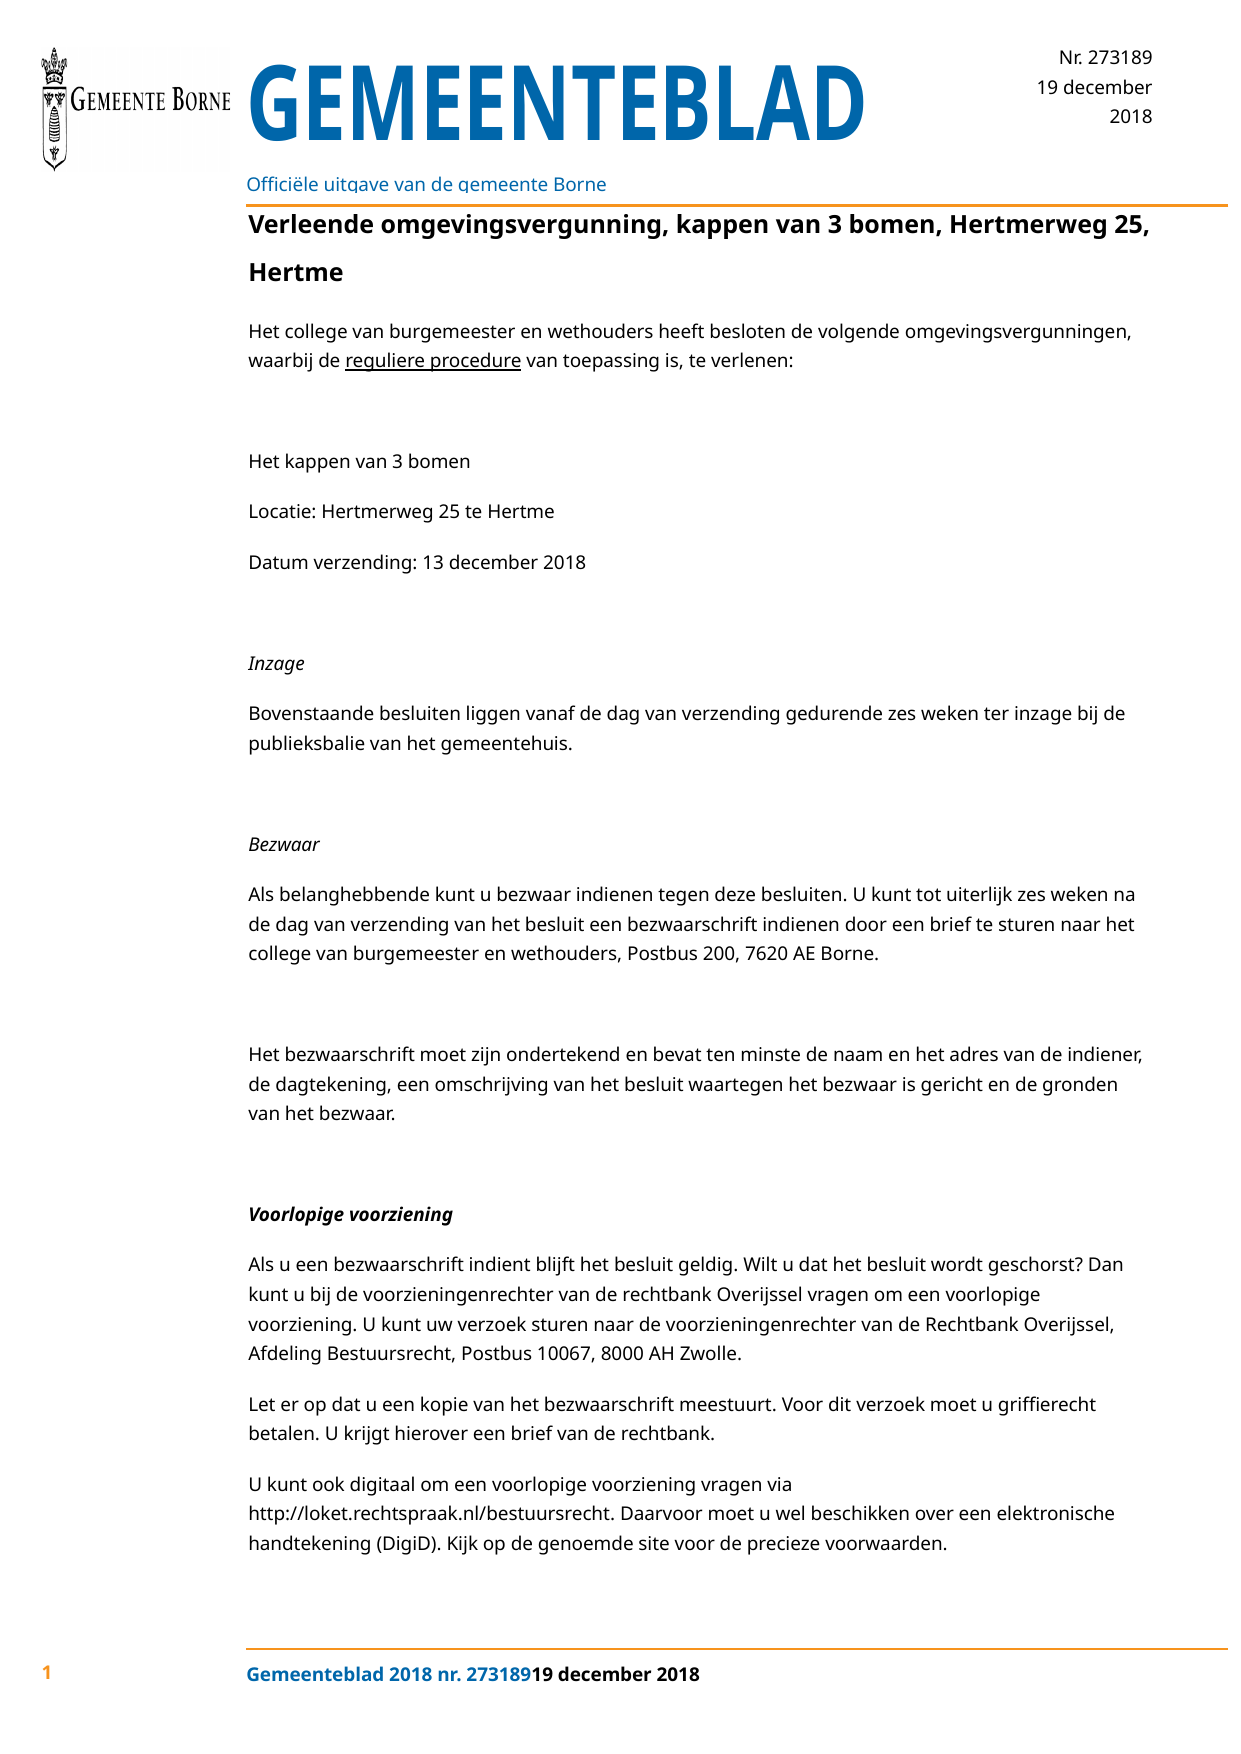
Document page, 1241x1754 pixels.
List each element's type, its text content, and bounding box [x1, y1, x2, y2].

text Voorlopige voorziening [248, 1201, 1152, 1227]
text Het college van burgemeester en wethouders heeft besloten de volgende omgevingsvergunningen, waarbij de reguliere procedure van toepassing is, te verlenen: [248, 318, 1152, 373]
text Bezwaar [248, 831, 1152, 857]
text Bovenstaande besluiten liggen vanaf de dag van verzending gedurende zes weken ter inzage bij de publieksbalie van het gemeentehuis. [248, 700, 1152, 756]
picture [41, 47, 231, 172]
text Als u een bezwaarschrift indient blijft het besluit geldig. Wilt u dat het besluit wordt geschorst? Dan kunt u bij de voorzieningenrechter van de rechtbank Overijssel vragen om een voorlopige voorziening. U kunt uw verzoek sturen naar de voorzieningenrechter van de Rechtbank Overijssel, Afdeling Bestuursrecht, Postbus 10067, 8000 AH Zwolle. [248, 1252, 1152, 1366]
text Datum verzending: 13 december 2018 [248, 549, 1152, 575]
text U kunt ook digitaal om een voorlopige voorziening vragen via http://loket.rechtspraak.nl/bestuursrecht. Daarvoor moet u wel beschikken over een elektronische handtekening (DigiD). Kijk op de genoemde site voor de precieze voorwaarden. [248, 1471, 1152, 1556]
text Verleende omgevingsvergunning, kappen van 3 bomen, Hertmerweg 25, Hertme [248, 207, 1152, 288]
text Het kappen van 3 bomen [248, 448, 1152, 474]
text Let er op dat u een kopie van het bezwaarschrift meestuurt. Voor dit verzoek moet u griffierecht betalen. U krijgt hierover een brief van de rechtbank. [248, 1391, 1152, 1446]
text Als belanghebbende kunt u bezwaar indienen tegen deze besluiten. U kunt tot uiterlijk zes weken na de dag van verzending van het besluit een bezwaarschrift indienen door een brief te sturen naar het college van burgemeester en wethouders, Postbus 200, 7620 AE Borne. [248, 881, 1152, 966]
text Locatie: Hertmerweg 25 te Hertme [248, 499, 1152, 524]
text Inzage [248, 650, 1152, 676]
text Het bezwaarschrift moet zijn ondertekend en bevat ten minste de naam en het adres van de indiener, de dagtekening, een omschrijving van het besluit waartegen het bezwaar is gericht en de gronden van het bezwaar. [248, 1041, 1152, 1126]
